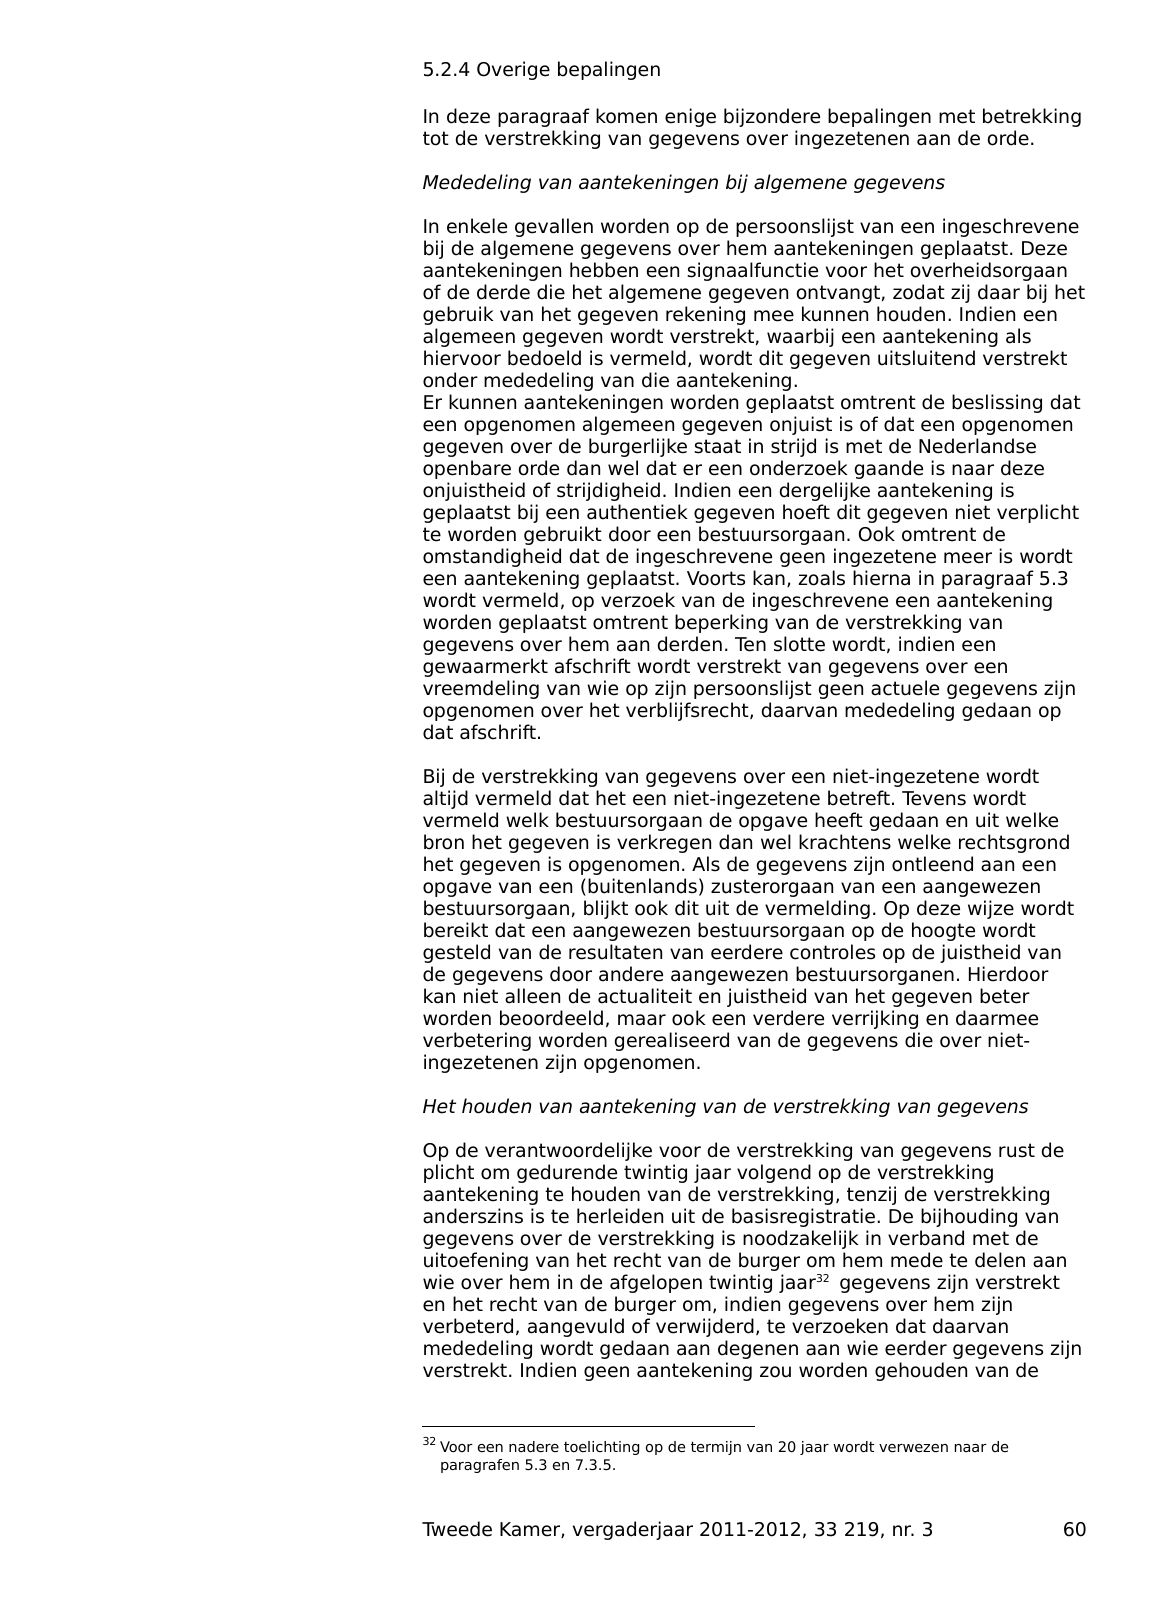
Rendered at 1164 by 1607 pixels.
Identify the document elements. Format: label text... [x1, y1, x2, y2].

text Er kunnen aantekeningen worden geplaatst omtrent de beslissing dat een opgenomen algemeen gegeven onjuist is of dat een opgenomen gegeven over de burgerlijke staat in strijd is met de Nederlandse openbare orde dan wel dat er een onderzoek gaande is naar deze onjuistheid of strijdigheid. Indien een dergelijke aantekening is geplaatst bij een authentiek gegeven hoeft dit gegeven niet verplicht te worden gebruikt door een bestuursorgaan. Ook omtrent de omstandigheid dat de ingeschrevene geen ingezetene meer is wordt een aantekening geplaatst. Voorts kan, zoals hierna in paragraaf 5.3 wordt vermeld, op verzoek van de ingeschrevene een aantekening worden geplaatst omtrent beperking van de verstrekking van gegevens over hem aan derden. Ten slotte wordt, indien een gewaarmerkt afschrift wordt verstrekt van gegevens over een vreemdeling van wie op zijn persoonslijst geen actuele gegevens zijn opgenomen over het verblijfsrecht, daarvan mededeling gedaan op dat afschrift. [422, 392, 1087, 744]
subtitle Het houden van aantekening van de verstrekking van gegevens [422, 1096, 1087, 1118]
text In deze paragraaf komen enige bijzondere bepalingen met betrekking tot de verstrekking van gegevens over ingezetenen aan de orde. [422, 106, 1087, 150]
text Op de verantwoordelijke voor de verstrekking van gegevens rust de plicht om gedurende twintig jaar volgend op de verstrekking aantekening te houden van de verstrekking, tenzij de verstrekking anderszins is te herleiden uit de basisregistratie. De bijhouding van gegevens over de verstrekking is noodzakelijk in verband met de uitoefening van het recht van de burger om hem mede te delen aan wie over hem in de afgelopen twintig jaar gegevens zijn verstrekt en het recht van de burger om, indien gegevens over hem zijn verbeterd, aangevuld of verwijderd, te verzoeken dat daarvan mededeling wordt gedaan aan degenen aan wie eerder gegevens zijn verstrekt. Indien geen aantekening zou worden gehouden van de [422, 1140, 1087, 1382]
subtitle Mededeling van aantekeningen bij algemene gegevens [422, 172, 1087, 194]
subtitle 5.2.4 Overige bepalingen [422, 59, 1087, 81]
text Bij de verstrekking van gegevens over een niet-ingezetene wordt altijd vermeld dat het een niet-ingezetene betreft. Tevens wordt vermeld welk bestuursorgaan de opgave heeft gedaan en uit welke bron het gegeven is verkregen dan wel krachtens welke rechtsgrond het gegeven is opgenomen. Als de gegevens zijn ontleend aan een opgave van een (buitenlands) zusterorgaan van een aangewezen bestuursorgaan, blijkt ook dit uit de vermelding. Op deze wijze wordt bereikt dat een aangewezen bestuursorgaan op de hoogte wordt gesteld van de resultaten van eerdere controles op de juistheid van de gegevens door andere aangewezen bestuursorganen. Hierdoor kan niet alleen de actualiteit en juistheid van het gegeven beter worden beoordeeld, maar ook een verdere verrijking en daarmee verbetering worden gerealiseerd van de gegevens die over niet-ingezetenen zijn opgenomen. [422, 766, 1087, 1074]
text Voor een nadere toelichting op de termijn van 20 jaar wordt verwezen naar de paragrafen 5.3 en 7.3.5. [422, 1435, 1087, 1474]
text In enkele gevallen worden op de persoonslijst van een ingeschrevene bij de algemene gegevens over hem aantekeningen geplaatst. Deze aantekeningen hebben een signaalfunctie voor het overheidsorgaan of de derde die het algemene gegeven ontvangt, zodat zij daar bij het gebruik van het gegeven rekening mee kunnen houden. Indien een algemeen gegeven wordt verstrekt, waarbij een aantekening als hiervoor bedoeld is vermeld, wordt dit gegeven uitsluitend verstrekt onder mededeling van die aantekening. [422, 216, 1087, 392]
